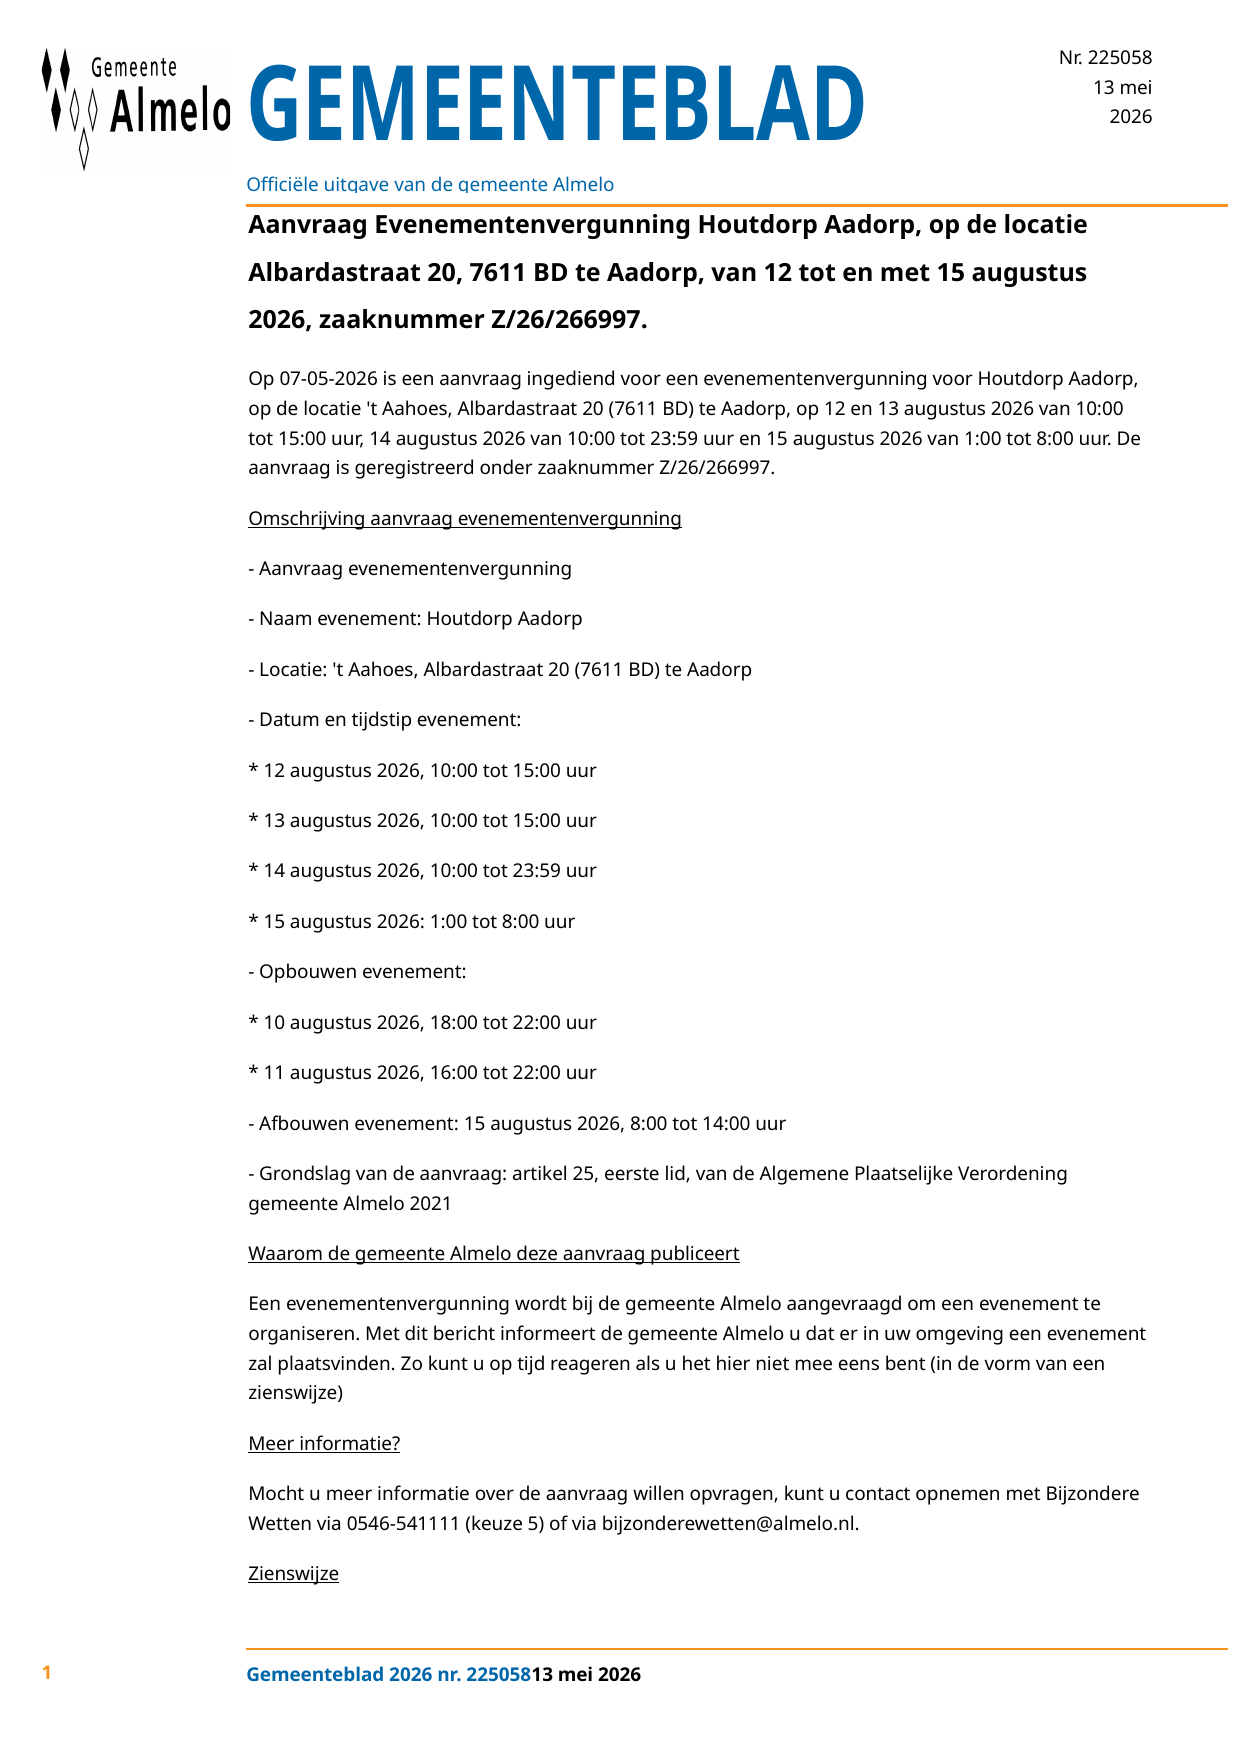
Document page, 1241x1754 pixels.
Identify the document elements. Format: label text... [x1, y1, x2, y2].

text * 15 augustus 2026: 1:00 tot 8:00 uur [248, 908, 1152, 934]
text * 11 augustus 2026, 16:00 tot 22:00 uur [248, 1059, 1152, 1085]
text - Aanvraag evenementenvergunning [248, 555, 1152, 581]
text * 14 augustus 2026, 10:00 tot 23:59 uur [248, 858, 1152, 883]
text Zienswijze [248, 1560, 1152, 1586]
text Omschrijving aanvraag evenementenvergunning [248, 505, 1152, 530]
text * 10 augustus 2026, 18:00 tot 22:00 uur [248, 1009, 1152, 1034]
text - Locatie: 't Aahoes, Albardastraat 20 (7611 BD) te Aadorp [248, 656, 1152, 682]
picture [41, 47, 231, 172]
text - Datum en tijdstip evenement: [248, 706, 1152, 732]
text Op 07-05-2026 is een aanvraag ingediend voor een evenementenvergunning voor Houtdorp Aadorp, op de locatie 't Aahoes, Albardastraat 20 (7611 BD) te Aadorp, op 12 en 13 augustus 2026 van 10:00 tot 15:00 uur, 14 augustus 2026 van 10:00 tot 23:59 uur en 15 augustus 2026 van 1:00 tot 8:00 uur. De aanvraag is geregistreerd onder zaaknummer Z/26/266997. [248, 366, 1152, 480]
text Waarom de gemeente Almelo deze aanvraag publiceert [248, 1240, 1152, 1266]
text - Grondslag van de aanvraag: artikel 25, eerste lid, van de Algemene Plaatselijke Verordening gemeente Almelo 2021 [248, 1160, 1152, 1215]
text Aanvraag Evenementenvergunning Houtdorp Aadorp, op de locatie Albardastraat 20, 7611 BD te Aadorp, van 12 tot en met 15 augustus 2026, zaaknummer Z/26/266997. [248, 207, 1152, 336]
text Meer informatie? [248, 1430, 1152, 1455]
text * 12 augustus 2026, 10:00 tot 15:00 uur [248, 757, 1152, 782]
text - Opbouwen evenement: [248, 958, 1152, 984]
text Een evenementenvergunning wordt bij de gemeente Almelo aangevraagd om een evenement te organiseren. Met dit bericht informeert de gemeente Almelo u dat er in uw omgeving een evenement zal plaatsvinden. Zo kunt u op tijd reageren als u het hier niet mee eens bent (in de vorm van een zienswijze) [248, 1291, 1152, 1405]
text * 13 augustus 2026, 10:00 tot 15:00 uur [248, 807, 1152, 833]
text - Afbouwen evenement: 15 augustus 2026, 8:00 tot 14:00 uur [248, 1110, 1152, 1135]
text Mocht u meer informatie over de aanvraag willen opvragen, kunt u contact opnemen met Bijzondere Wetten via 0546-541111 (keuze 5) of via bijzonderewetten@almelo.nl. [248, 1480, 1152, 1535]
text - Naam evenement: Houtdorp Aadorp [248, 606, 1152, 631]
